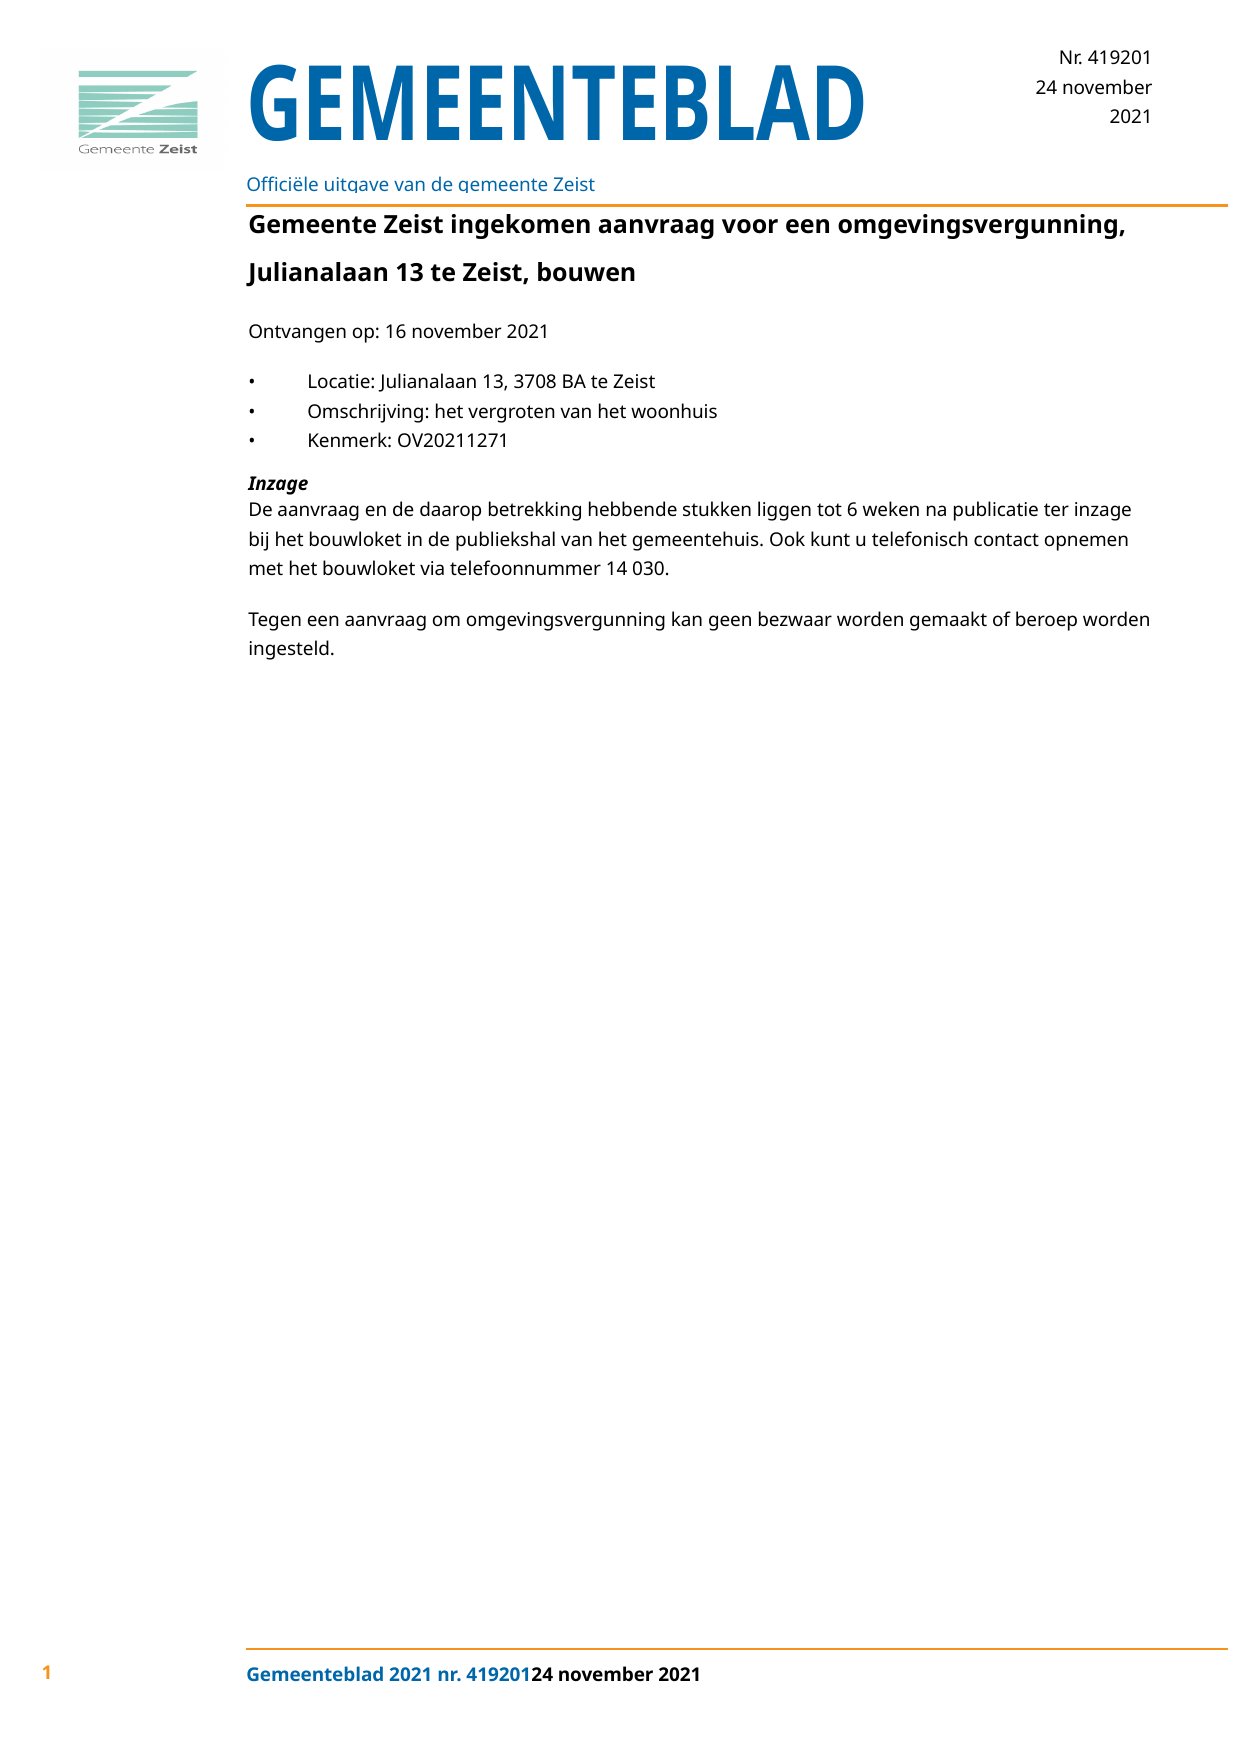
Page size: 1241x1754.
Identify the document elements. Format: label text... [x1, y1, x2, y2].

picture [41, 47, 231, 172]
text Inzage [248, 471, 1152, 496]
text Tegen een aanvraag om omgevingsvergunning kan geen bezwaar worden gemaakt of beroep worden ingesteld. [248, 606, 1152, 661]
text Gemeente Zeist ingekomen aanvraag voor een omgevingsvergunning, Julianalaan 13 te Zeist, bouwen [248, 207, 1152, 288]
list Omschrijving: het vergroten van het woonhuis [248, 398, 1152, 424]
list Locatie: Julianalaan 13, 3708 BA te Zeist [248, 368, 1152, 394]
list Kenmerk: OV20211271 [248, 427, 1152, 453]
text De aanvraag en de daarop betrekking hebbende stukken liggen tot 6 weken na publicatie ter inzage bij het bouwloket in de publiekshal van het gemeentehuis. Ook kunt u telefonisch contact opnemen met het bouwloket via telefoonnummer 14 030. [248, 496, 1152, 581]
text Ontvangen op: 16 november 2021 [248, 318, 1152, 344]
